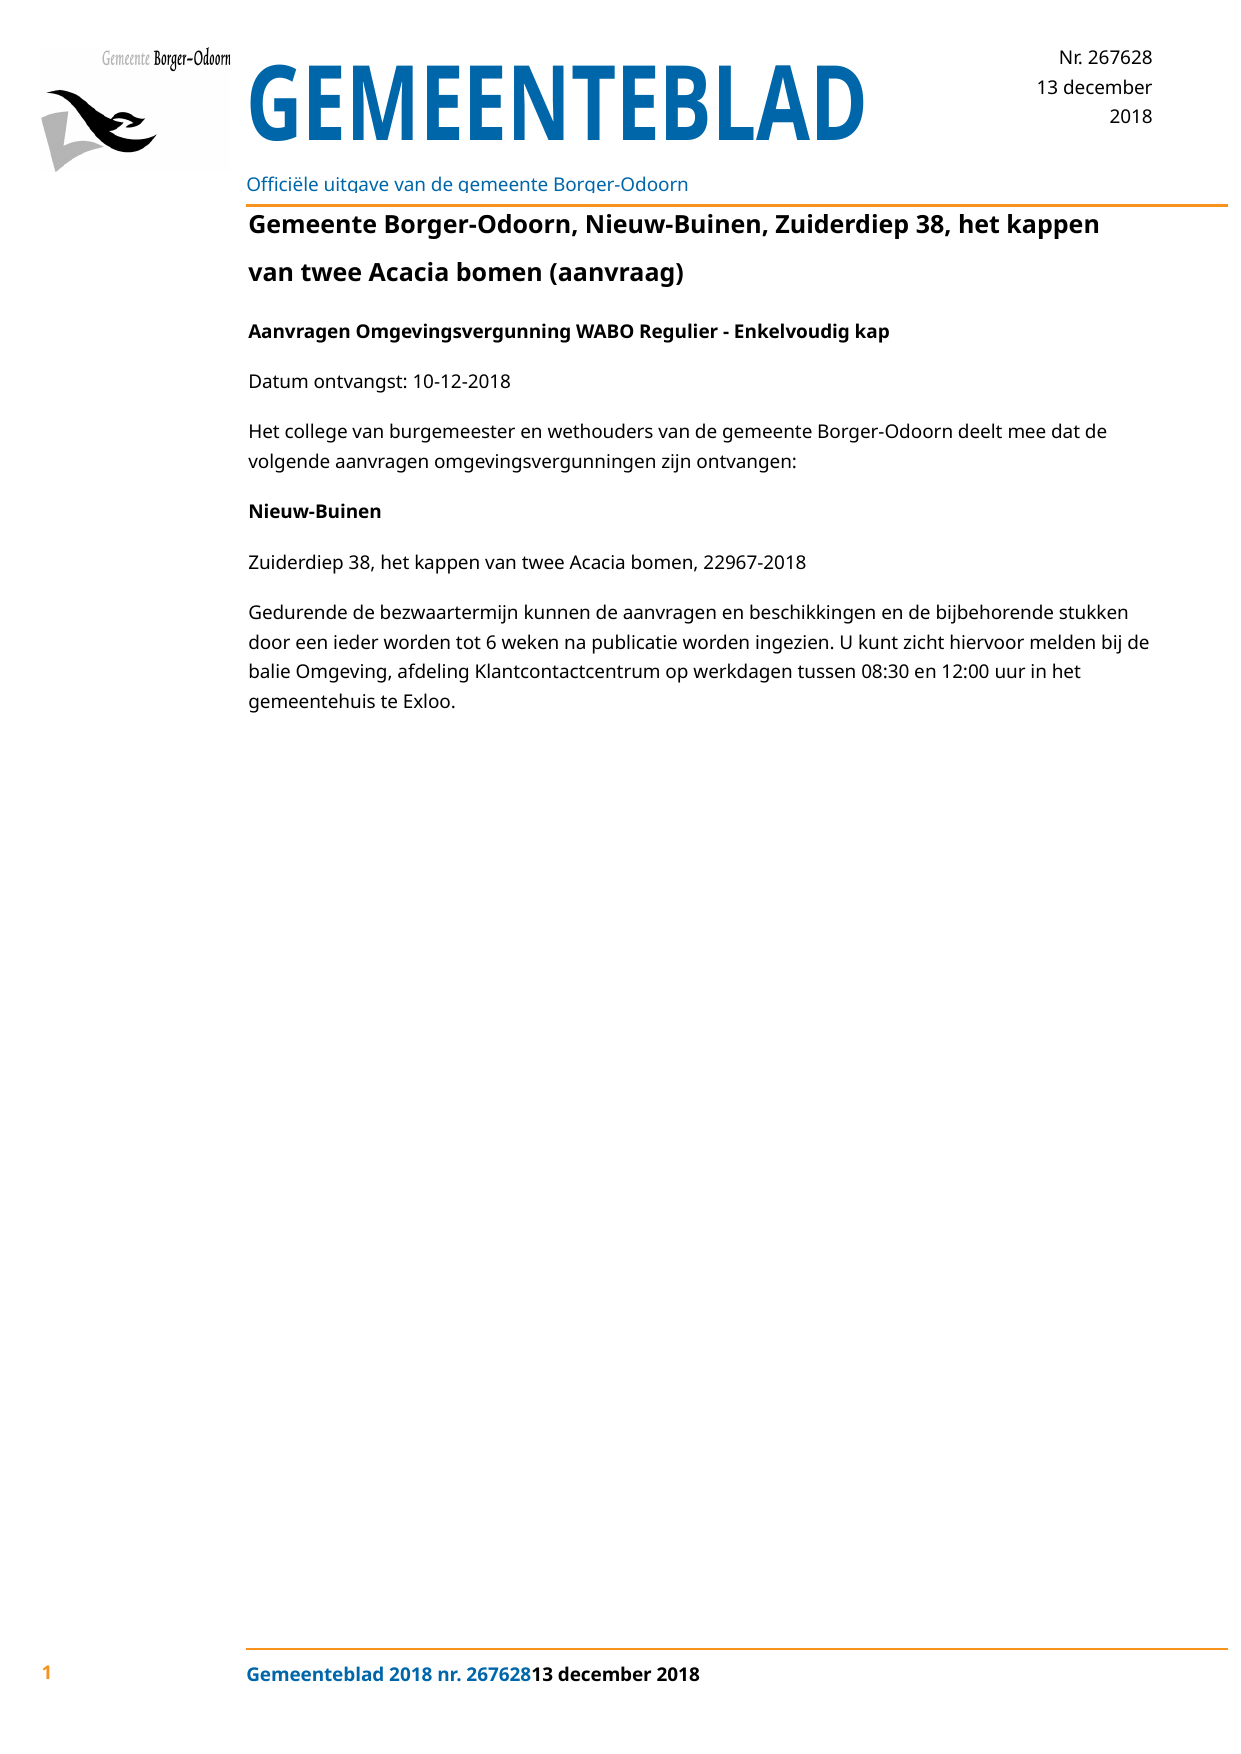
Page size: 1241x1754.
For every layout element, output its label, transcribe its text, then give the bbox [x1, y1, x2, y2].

text Gedurende de bezwaartermijn kunnen de aanvragen en beschikkingen en de bijbehorende stukken door een ieder worden tot 6 weken na publicatie worden ingezien. U kunt zicht hiervoor melden bij de balie Omgeving, afdeling Klantcontactcentrum op werkdagen tussen 08:30 en 12:00 uur in het gemeentehuis te Exloo. [248, 599, 1152, 714]
text Zuiderdiep 38, het kappen van twee Acacia bomen, 22967-2018 [248, 549, 1152, 575]
text Nieuw-Buinen [248, 499, 1152, 524]
text Aanvragen Omgevingsvergunning WABO Regulier - Enkelvoudig kap [248, 318, 1152, 344]
text Het college van burgemeester en wethouders van de gemeente Borger-Odoorn deelt mee dat de volgende aanvragen omgevingsvergunningen zijn ontvangen: [248, 419, 1152, 474]
text Gemeente Borger-Odoorn, Nieuw-Buinen, Zuiderdiep 38, het kappen van twee Acacia bomen (aanvraag) [248, 207, 1152, 288]
text Datum ontvangst: 10-12-2018 [248, 368, 1152, 394]
picture [41, 47, 231, 172]
